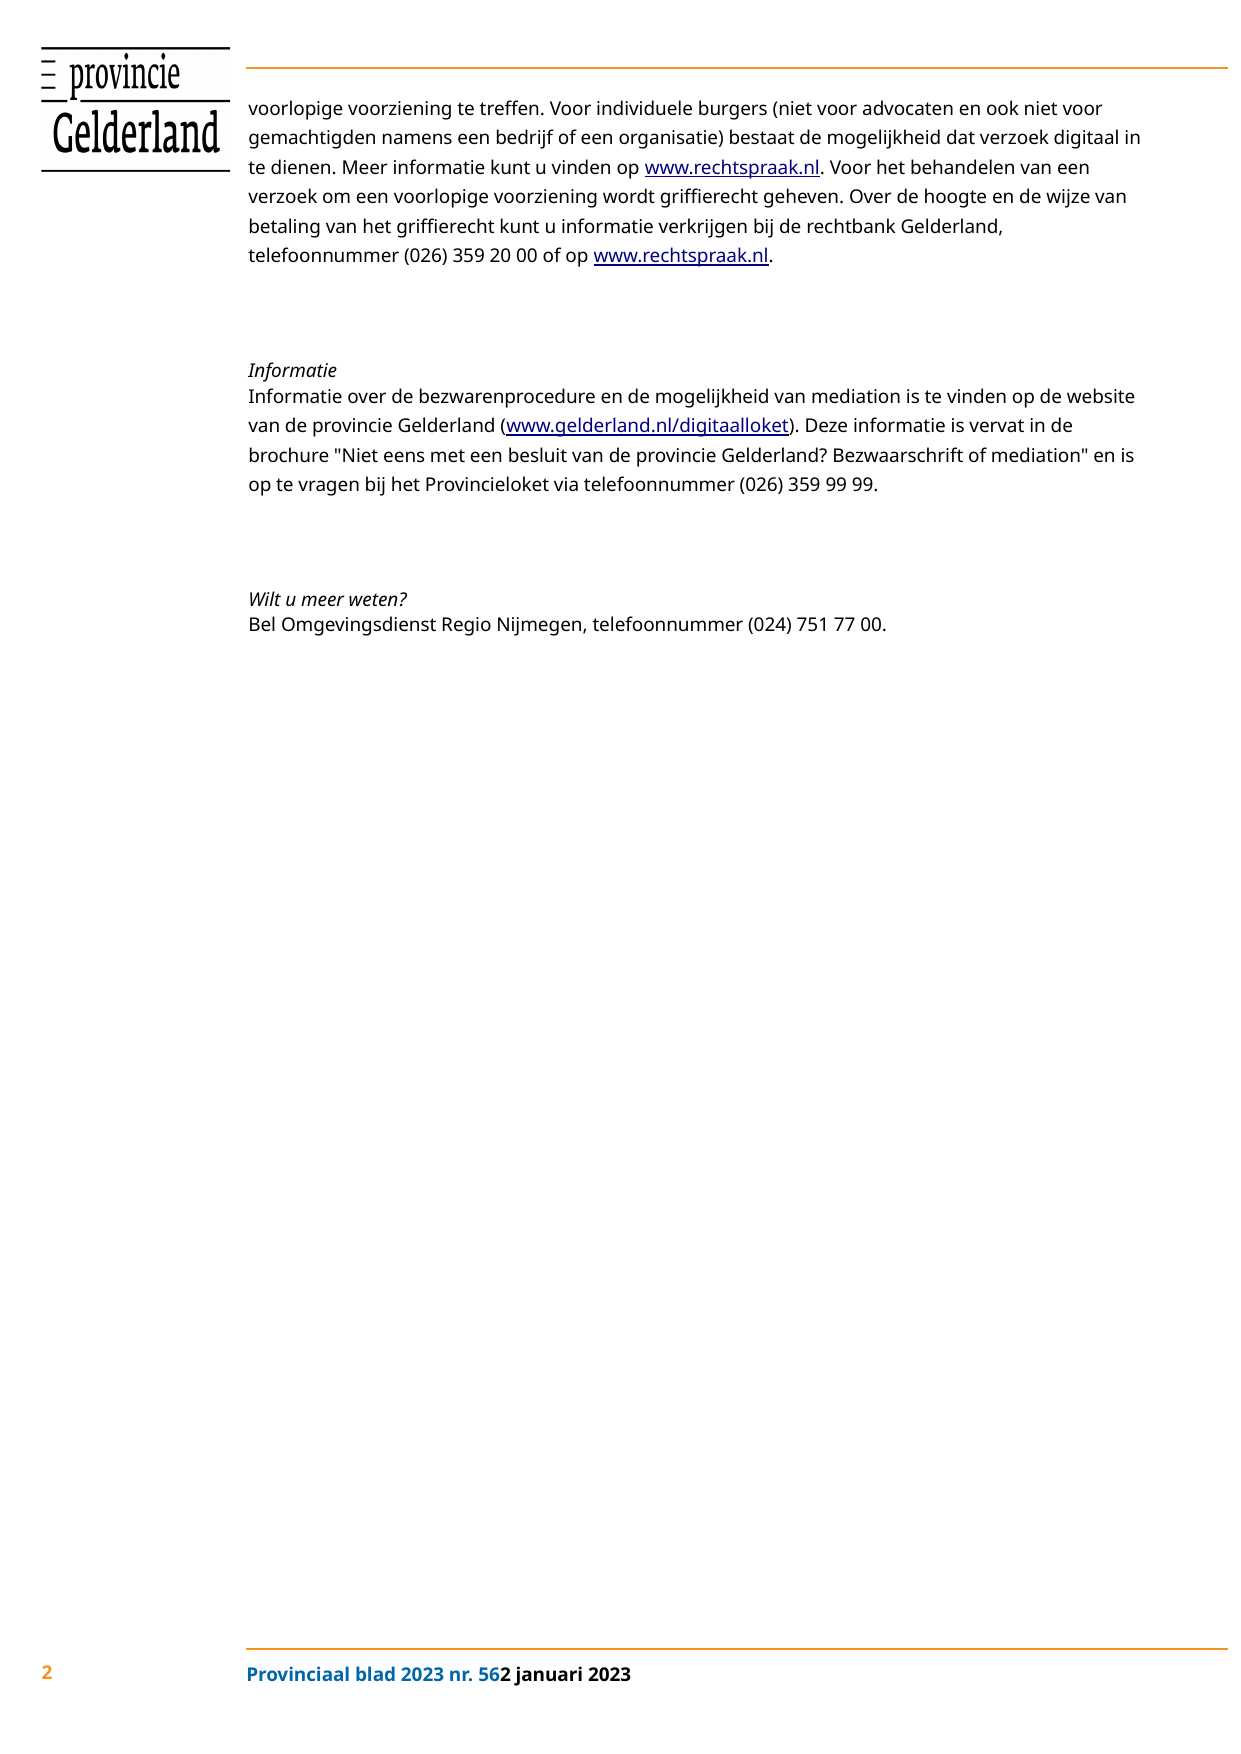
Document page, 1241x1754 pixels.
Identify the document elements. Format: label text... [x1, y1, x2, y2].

text Bel Omgevingsdienst Regio Nijmegen, telefoonnummer (024) 751 77 00. [248, 612, 1152, 637]
text Wilt u meer weten? [248, 586, 1152, 612]
text Informatie over de bezwarenprocedure en de mogelijkheid van mediation is te vinden op de website van de provincie Gelderland (www.gelderland.nl/digitaalloket). Deze informatie is vervat in de brochure "Niet eens met een besluit van de provincie Gelderland? Bezwaarschrift of mediation" en is op te vragen bij het Provincieloket via telefoonnummer (026) 359 99 99. [248, 383, 1152, 497]
text Informatie [248, 357, 1152, 383]
text voorlopige voorziening te treffen. Voor individuele burgers (niet voor advocaten en ook niet voor gemachtigden namens een bedrijf of een organisatie) bestaat de mogelijkheid dat verzoek digitaal in te dienen. Meer informatie kunt u vinden op www.rechtspraak.nl. Voor het behandelen van een verzoek om een voorlopige voorziening wordt griffierecht geheven. Over de hoogte en de wijze van betaling van het griffierecht kunt u informatie verkrijgen bij de rechtbank Gelderland, telefoonnummer (026) 359 20 00 of op www.rechtspraak.nl. [248, 95, 1152, 268]
picture [41, 47, 231, 172]
